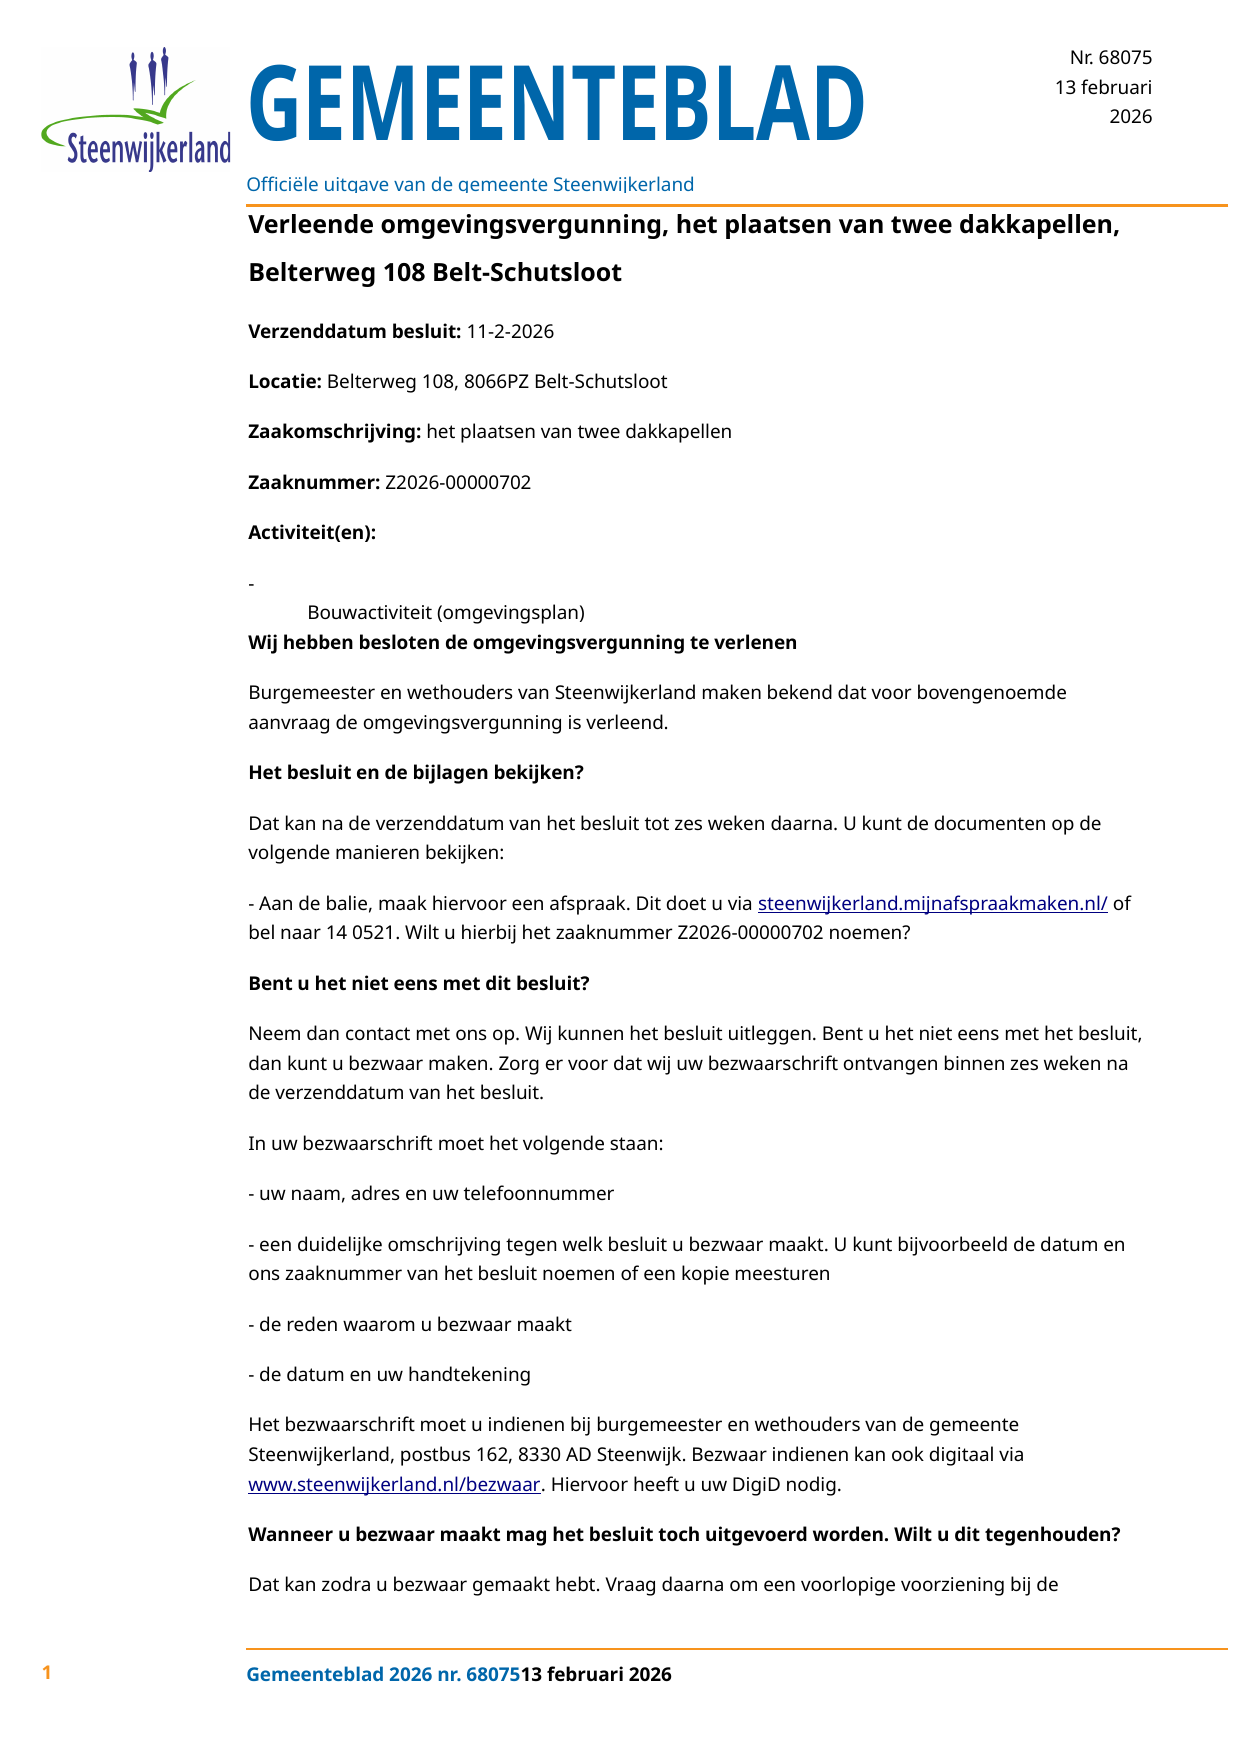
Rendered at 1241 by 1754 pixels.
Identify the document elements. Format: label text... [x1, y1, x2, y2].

text Zaakomschrijving: het plaatsen van twee dakkapellen [248, 419, 1152, 444]
text Bent u het niet eens met dit besluit? [248, 970, 1152, 996]
list Bouwactiviteit (omgevingsplan) [248, 599, 1152, 625]
text - de datum en uw handtekening [248, 1361, 1152, 1387]
text Zaaknummer: Z2026-00000702 [248, 469, 1152, 495]
text - de reden waarom u bezwaar maakt [248, 1311, 1152, 1337]
text - een duidelijke omschrijving tegen welk besluit u bezwaar maakt. U kunt bijvoorbeeld de datum en ons zaaknummer van het besluit noemen of een kopie meesturen [248, 1231, 1152, 1286]
text Locatie: Belterweg 108, 8066PZ Belt-Schutsloot [248, 368, 1152, 394]
text Verzenddatum besluit: 11-2-2026 [248, 318, 1152, 344]
text Dat kan zodra u bezwaar gemaakt hebt. Vraag daarna om een voorlopige voorziening bij de [248, 1572, 1152, 1597]
text Het besluit en de bijlagen bekijken? [248, 759, 1152, 785]
text - uw naam, adres en uw telefoonnummer [248, 1180, 1152, 1206]
text Wij hebben besloten de omgevingsvergunning te verlenen [248, 629, 1152, 655]
text Verleende omgevingsvergunning, het plaatsen van twee dakkapellen, Belterweg 108 Belt-Schutsloot [248, 207, 1152, 288]
text Neem dan contact met ons op. Wij kunnen het besluit uitleggen. Bent u het niet eens met het besluit, dan kunt u bezwaar maken. Zorg er voor dat wij uw bezwaarschrift ontvangen binnen zes weken na de verzenddatum van het besluit. [248, 1020, 1152, 1105]
text - Aan de balie, maak hiervoor een afspraak. Dit doet u via steenwijkerland.mijnafspraakmaken.nl/ of bel naar 14 0521. Wilt u hierbij het zaaknummer Z2026-00000702 noemen? [248, 890, 1152, 945]
text Burgemeester en wethouders van Steenwijkerland maken bekend dat voor bovengenoemde aanvraag de omgevingsvergunning is verleend. [248, 679, 1152, 735]
text Het bezwaarschrift moet u indienen bij burgemeester en wethouders van de gemeente Steenwijkerland, postbus 162, 8330 AD Steenwijk. Bezwaar indienen kan ook digitaal via www.steenwijkerland.nl/bezwaar. Hiervoor heeft u uw DigiD nodig. [248, 1412, 1152, 1497]
text Activiteit(en): [248, 519, 1152, 545]
text In uw bezwaarschrift moet het volgende staan: [248, 1130, 1152, 1156]
text Wanneer u bezwaar maakt mag het besluit toch uitgevoerd worden. Wilt u dit tegenhouden? [248, 1521, 1152, 1547]
picture [41, 47, 231, 172]
text Dat kan na de verzenddatum van het besluit tot zes weken daarna. U kunt de documenten op de volgende manieren bekijken: [248, 810, 1152, 865]
